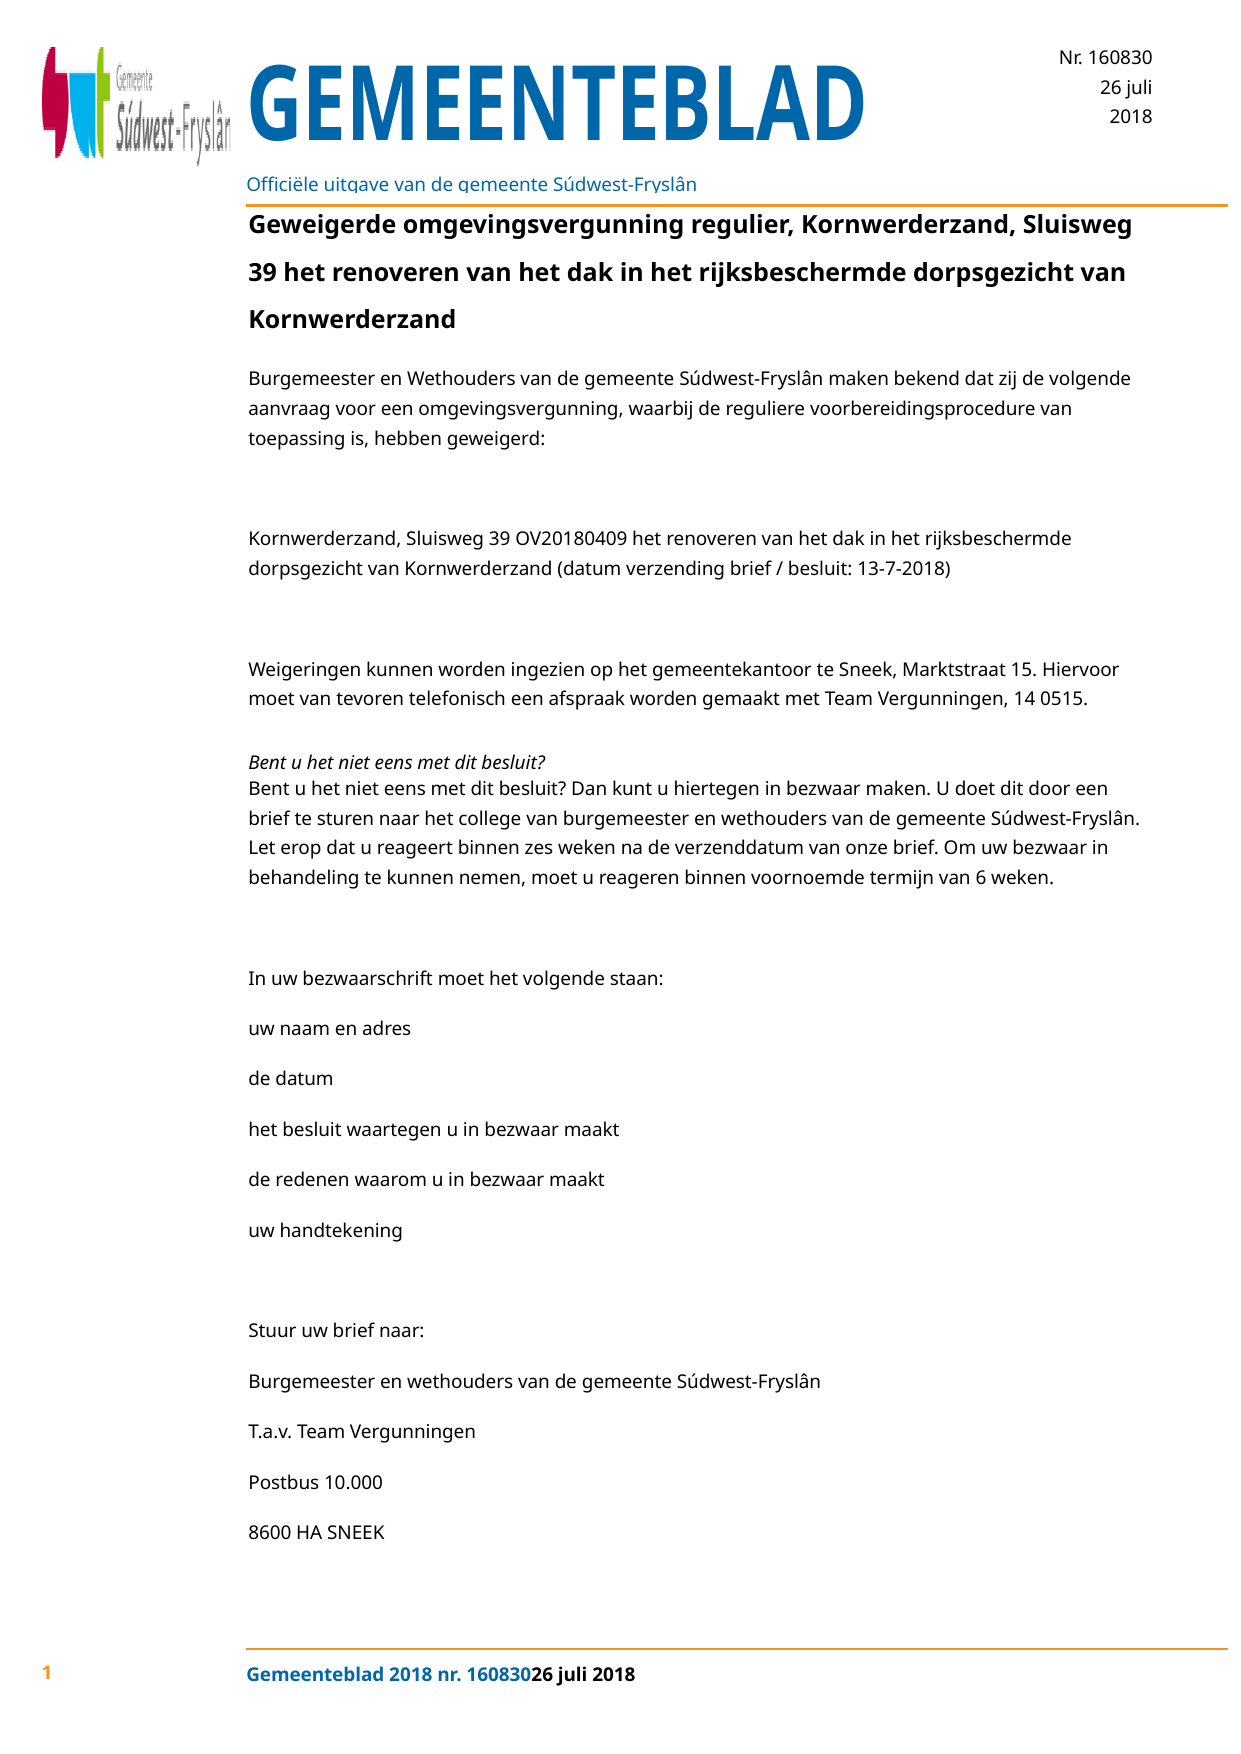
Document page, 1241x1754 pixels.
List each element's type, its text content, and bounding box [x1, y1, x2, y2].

text uw naam en adres [248, 1015, 1152, 1041]
text Bent u het niet eens met dit besluit? Dan kunt u hiertegen in bezwaar maken. U doet dit door een brief te sturen naar het college van burgemeester en wethouders van de gemeente Súdwest-Fryslân. Let erop dat u reageert binnen zes weken na de verzenddatum van onze brief. Om uw bezwaar in behandeling te kunnen nemen, moet u reageren binnen voornoemde termijn van 6 weken. [248, 775, 1152, 890]
text het besluit waartegen u in bezwaar maakt [248, 1116, 1152, 1142]
picture [41, 47, 231, 172]
text Geweigerde omgevingsvergunning regulier, Kornwerderzand, Sluisweg 39 het renoveren van het dak in het rijksbeschermde dorpsgezicht van Kornwerderzand [248, 207, 1152, 336]
text 8600 HA SNEEK [248, 1519, 1152, 1545]
text de datum [248, 1066, 1152, 1091]
text Weigeringen kunnen worden ingezien op het gemeentekantoor te Sneek, Marktstraat 15. Hiervoor moet van tevoren telefonisch een afspraak worden gemaakt met Team Vergunningen, 14 0515. [248, 656, 1152, 711]
text Burgemeester en Wethouders van de gemeente Súdwest-Fryslân maken bekend dat zij de volgende aanvraag voor een omgevingsvergunning, waarbij de reguliere voorbereidingsprocedure van toepassing is, hebben geweigerd: [248, 366, 1152, 450]
text In uw bezwaarschrift moet het volgende staan: [248, 965, 1152, 991]
text Burgemeester en wethouders van de gemeente Súdwest-Fryslân [248, 1368, 1152, 1394]
text Stuur uw brief naar: [248, 1318, 1152, 1343]
text de redenen waarom u in bezwaar maakt [248, 1166, 1152, 1192]
text Kornwerderzand, Sluisweg 39 OV20180409 het renoveren van het dak in het rijksbeschermde dorpsgezicht van Kornwerderzand (datum verzending brief / besluit: 13-7-2018) [248, 526, 1152, 581]
text Bent u het niet eens met dit besluit? [248, 749, 1152, 775]
text T.a.v. Team Vergunningen [248, 1418, 1152, 1444]
text uw handtekening [248, 1217, 1152, 1243]
text Postbus 10.000 [248, 1469, 1152, 1495]
